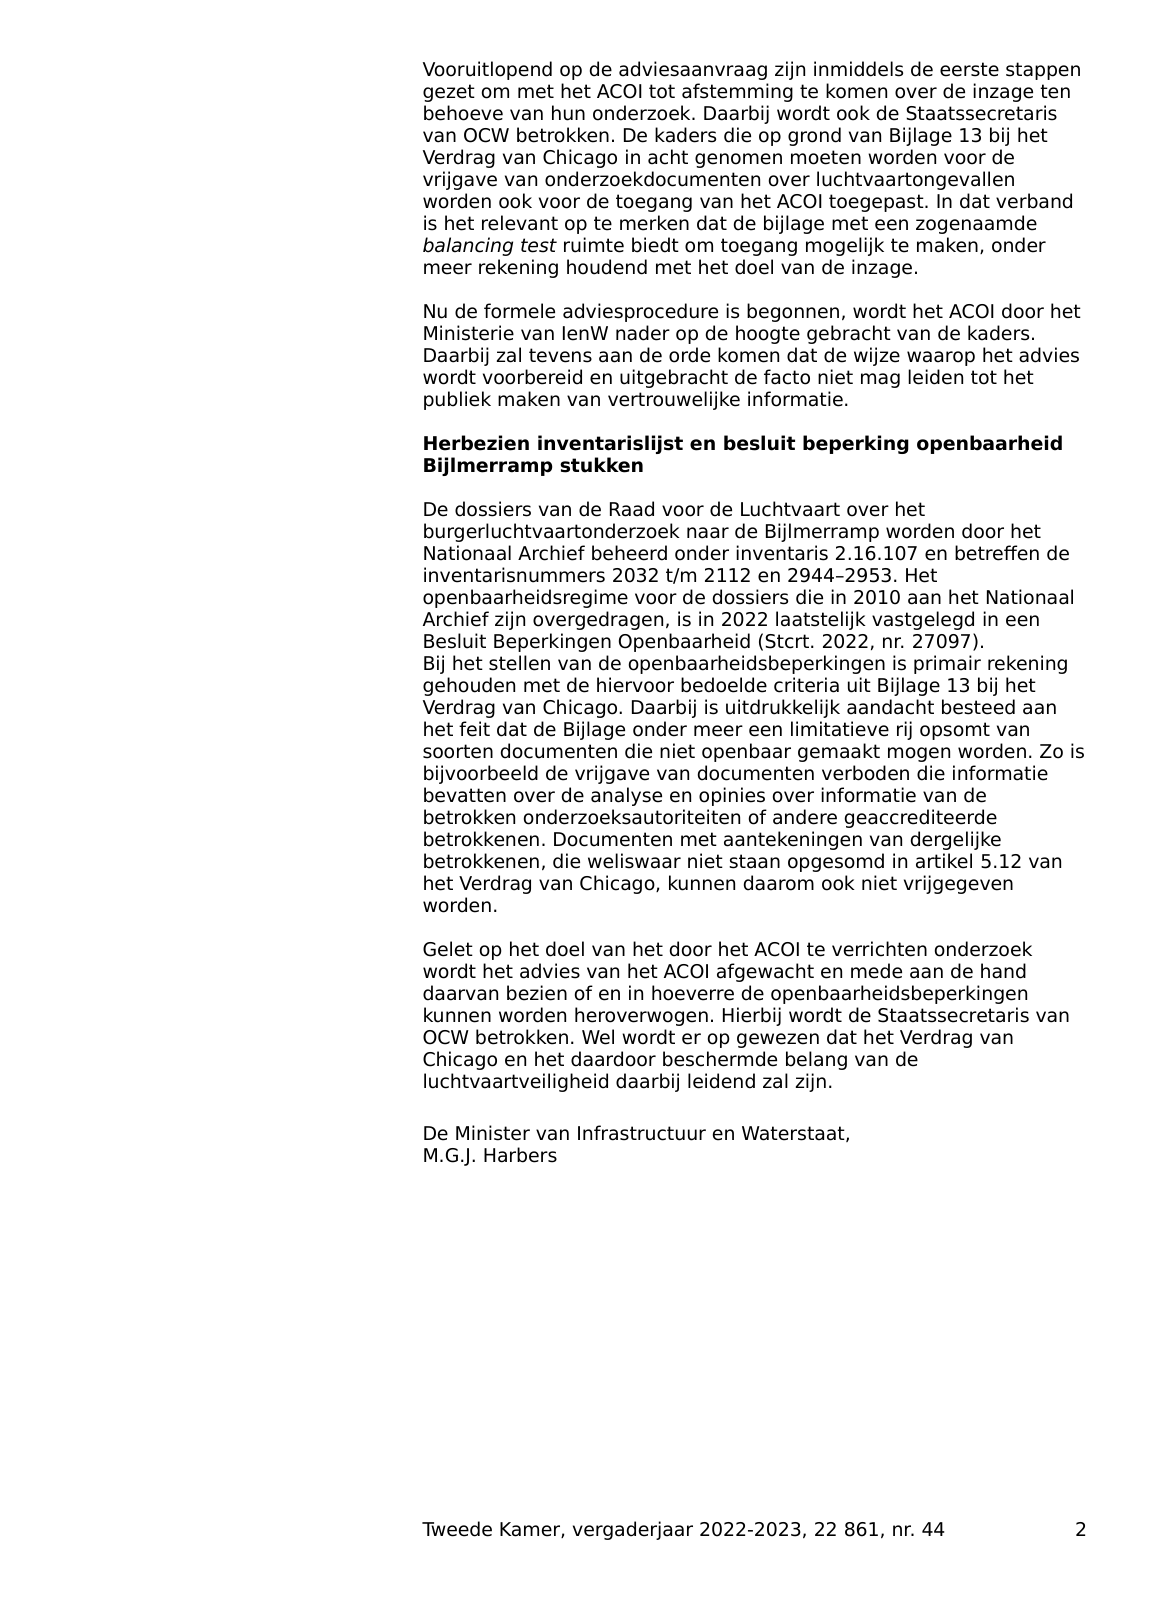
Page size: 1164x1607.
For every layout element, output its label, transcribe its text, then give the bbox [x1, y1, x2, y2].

text Bij het stellen van de openbaarheidsbeperkingen is primair rekening gehouden met de hiervoor bedoelde criteria uit Bijlage 13 bij het Verdrag van Chicago. Daarbij is uitdrukkelijk aandacht besteed aan het feit dat de Bijlage onder meer een limitatieve rij opsomt van soorten documenten die niet openbaar gemaakt mogen worden. Zo is bijvoorbeeld de vrijgave van documenten verboden die informatie bevatten over de analyse en opinies over informatie van de betrokken onderzoeksautoriteiten of andere geaccrediteerde betrokkenen. Documenten met aantekeningen van dergelijke betrokkenen, die weliswaar niet staan opgesomd in artikel 5.12 van het Verdrag van Chicago, kunnen daarom ook niet vrijgegeven worden. [422, 653, 1087, 917]
text Gelet op het doel van het door het ACOI te verrichten onderzoek wordt het advies van het ACOI afgewacht en mede aan de hand daarvan bezien of en in hoeverre de openbaarheidsbeperkingen kunnen worden heroverwogen. Hierbij wordt de Staatssecretaris van OCW betrokken. Wel wordt er op gewezen dat het Verdrag van Chicago en het daardoor beschermde belang van de luchtvaartveiligheid daarbij leidend zal zijn. [422, 939, 1087, 1093]
subtitle Herbezien inventarislijst en besluit beperking openbaarheid Bijlmerramp stukken [422, 433, 1087, 477]
text Vooruitlopend op de adviesaanvraag zijn inmiddels de eerste stappen gezet om met het ACOI tot afstemming te komen over de inzage ten behoeve van hun onderzoek. Daarbij wordt ook de Staatssecretaris van OCW betrokken. De kaders die op grond van Bijlage 13 bij het Verdrag van Chicago in acht genomen moeten worden voor de vrijgave van onderzoekdocumenten over luchtvaartongevallen worden ook voor de toegang van het ACOI toegepast. In dat verband is het relevant op te merken dat de bijlage met een zogenaamde balancing test ruimte biedt om toegang mogelijk te maken, onder meer rekening houdend met het doel van de inzage. [422, 59, 1087, 279]
text De dossiers van de Raad voor de Luchtvaart over het burgerluchtvaartonderzoek naar de Bijlmerramp worden door het Nationaal Archief beheerd onder inventaris 2.16.107 en betreffen de inventarisnummers 2032 t/m 2112 en 2944–2953. Het openbaarheidsregime voor de dossiers die in 2010 aan het Nationaal Archief zijn overgedragen, is in 2022 laatstelijk vastgelegd in een Besluit Beperkingen Openbaarheid (Stcrt. 2022, nr. 27097). [422, 499, 1087, 653]
text Nu de formele adviesprocedure is begonnen, wordt het ACOI door het Ministerie van IenW nader op de hoogte gebracht van de kaders. Daarbij zal tevens aan de orde komen dat de wijze waarop het advies wordt voorbereid en uitgebracht de facto niet mag leiden tot het publiek maken van vertrouwelijke informatie. [422, 301, 1087, 411]
text De Minister van Infrastructuur en Waterstaat, M.G.J. Harbers [422, 1123, 1087, 1167]
